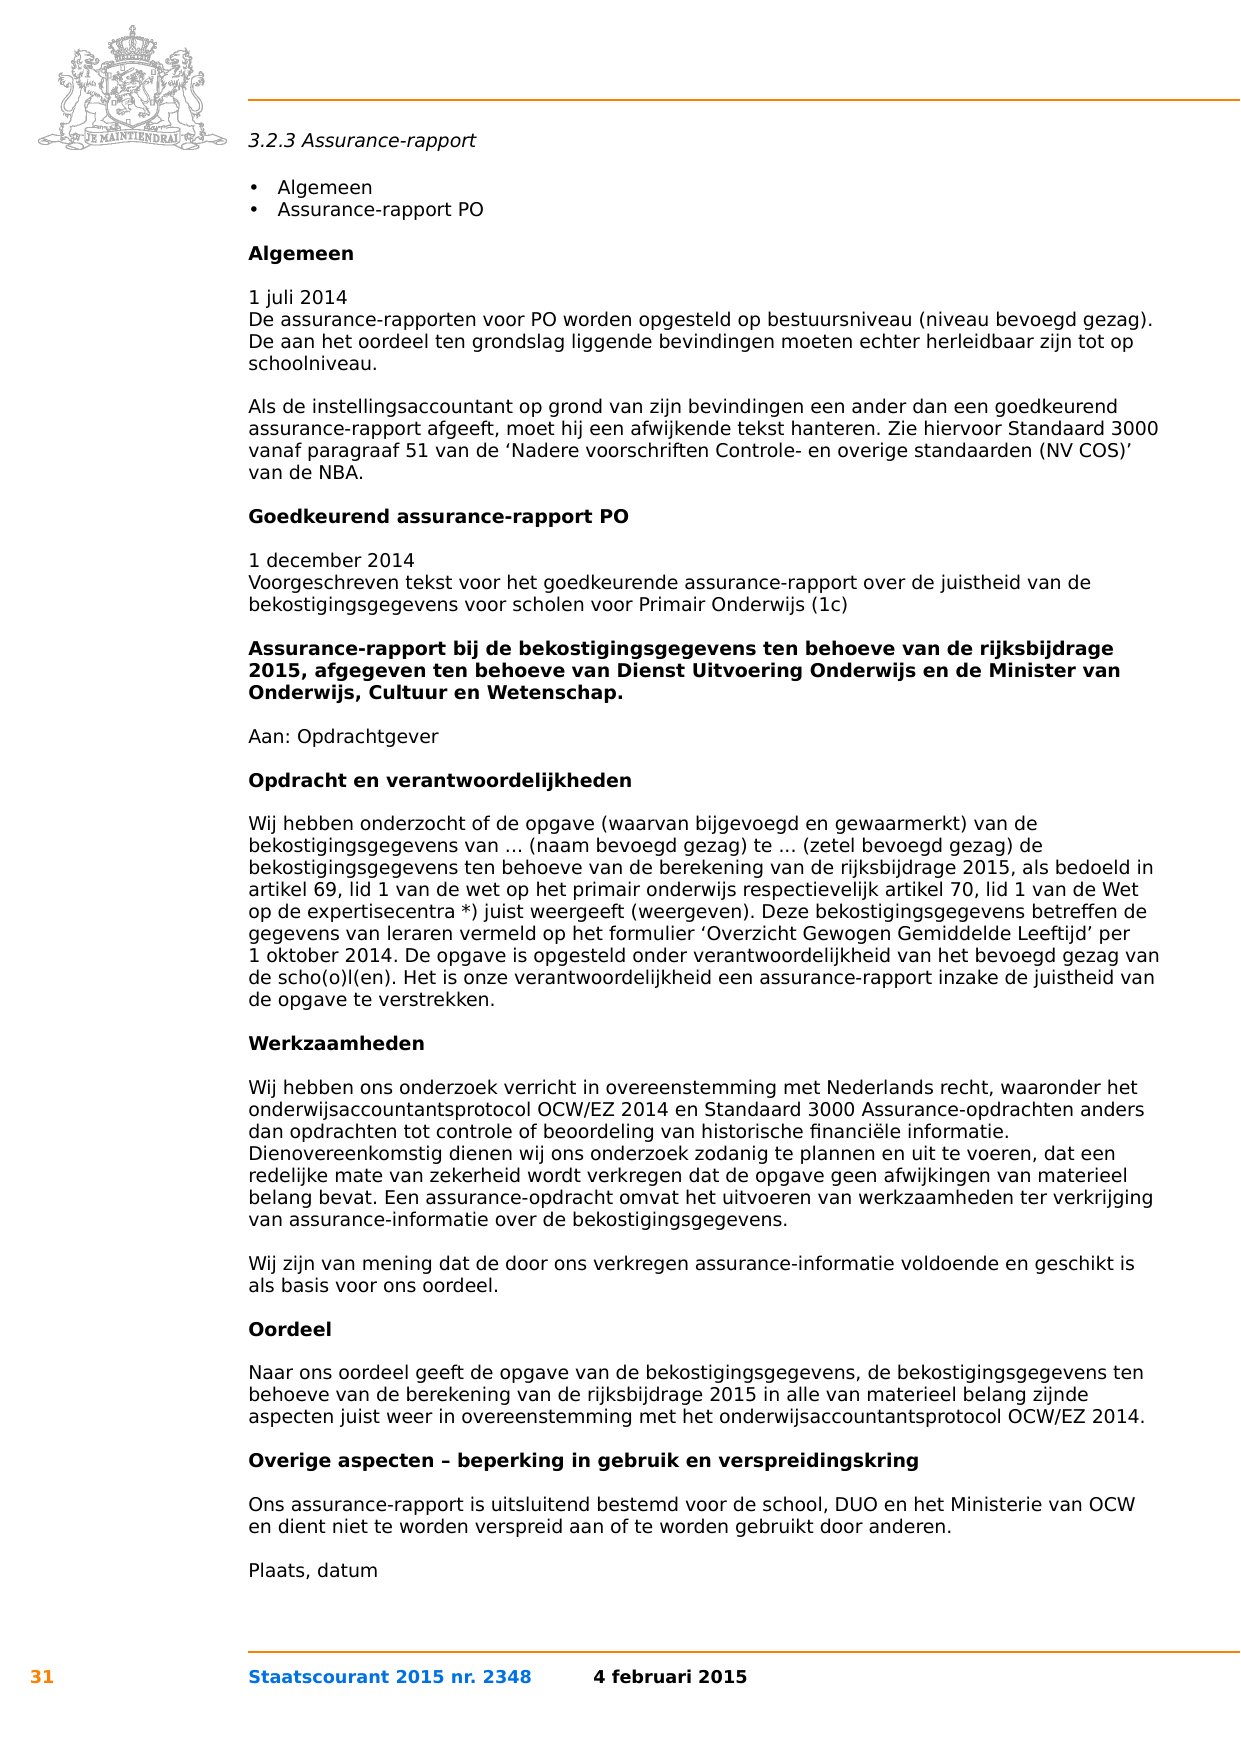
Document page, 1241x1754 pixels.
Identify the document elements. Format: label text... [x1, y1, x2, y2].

text Wij zijn van mening dat de door ons verkregen assurance-informatie voldoende en geschikt is als basis voor ons oordeel. [248, 1253, 1163, 1297]
subtitle 3.2.3 Assurance-rapport [248, 130, 1163, 152]
text 1 december 2014 [248, 550, 1163, 572]
text Plaats, datum [248, 1560, 1163, 1582]
text Aan: Opdrachtgever [248, 726, 1163, 748]
subtitle Werkzaamheden [248, 1033, 1163, 1055]
text 1 juli 2014 [248, 287, 1163, 308]
subtitle Oordeel [248, 1318, 1163, 1340]
text Als de instellingsaccountant op grond van zijn bevindingen een ander dan een goedkeurend assurance-rapport afgeeft, moet hij een afwijkende tekst hanteren. Zie hiervoor Standaard 3000 vanaf paragraaf 51 van de ‘Nadere voorschriften Controle- en overige standaarden (NV COS)’ van de NBA. [248, 396, 1163, 484]
text De assurance-rapporten voor PO worden opgesteld op bestuursniveau (niveau bevoegd gezag). De aan het oordeel ten grondslag liggende bevindingen moeten echter herleidbaar zijn tot op schoolniveau. [248, 308, 1163, 374]
text Wij hebben ons onderzoek verricht in overeenstemming met Nederlands recht, waaronder het onderwijsaccountantsprotocol OCW/EZ 2014 en Standaard 3000 Assurance-opdrachten anders dan opdrachten tot controle of beoordeling van historische financiële informatie. Dienovereenkomstig dienen wij ons onderzoek zodanig te plannen en uit te voeren, dat een redelijke mate van zekerheid wordt verkregen dat de opgave geen afwijkingen van materieel belang bevat. Een assurance-opdracht omvat het uitvoeren van werkzaamheden ter verkrijging van assurance-informatie over de bekostigingsgegevens. [248, 1077, 1163, 1231]
subtitle Algemeen [248, 243, 1163, 265]
text • Algemeen [248, 177, 1163, 199]
subtitle Goedkeurend assurance-rapport PO [248, 506, 1163, 528]
text Naar ons oordeel geeft de opgave van de bekostigingsgegevens, de bekostigingsgegevens ten behoeve van de berekening van de rijksbijdrage 2015 in alle van materieel belang zijnde aspecten juist weer in overeenstemming met het onderwijsaccountantsprotocol OCW/EZ 2014. [248, 1362, 1163, 1428]
text • Assurance-rapport PO [248, 199, 1163, 221]
text Ons assurance-rapport is uitsluitend bestemd voor de school, DUO en het Ministerie van OCW en dient niet te worden verspreid aan of te worden gebruikt door anderen. [248, 1494, 1163, 1538]
subtitle Assurance-rapport bij de bekostigingsgegevens ten behoeve van de rijksbijdrage 2015, afgegeven ten behoeve van Dienst Uitvoering Onderwijs en de Minister van Onderwijs, Cultuur en Wetenschap. [248, 638, 1163, 704]
picture [38, 25, 227, 150]
subtitle Opdracht en verantwoordelijkheden [248, 769, 1163, 791]
text Wij hebben onderzocht of de opgave (waarvan bijgevoegd en gewaarmerkt) van de bekostigingsgegevens van ... (naam bevoegd gezag) te ... (zetel bevoegd gezag) de bekostigingsgegevens ten behoeve van de berekening van de rijksbijdrage 2015, als bedoeld in artikel 69, lid 1 van de wet op het primair onderwijs respectievelijk artikel 70, lid 1 van de Wet op de expertisecentra *) juist weergeeft (weergeven). Deze bekostigingsgegevens betreffen de gegevens van leraren vermeld op het formulier ‘Overzicht Gewogen Gemiddelde Leeftijd’ per 1 oktober 2014. De opgave is opgesteld onder verantwoordelijkheid van het bevoegd gezag van de scho(o)l(en). Het is onze verantwoordelijkheid een assurance-rapport inzake de juistheid van de opgave te verstrekken. [248, 813, 1163, 1011]
subtitle Overige aspecten – beperking in gebruik en verspreidingskring [248, 1450, 1163, 1472]
text Voorgeschreven tekst voor het goedkeurende assurance-rapport over de juistheid van de bekostigingsgegevens voor scholen voor Primair Onderwijs (1c) [248, 572, 1163, 616]
